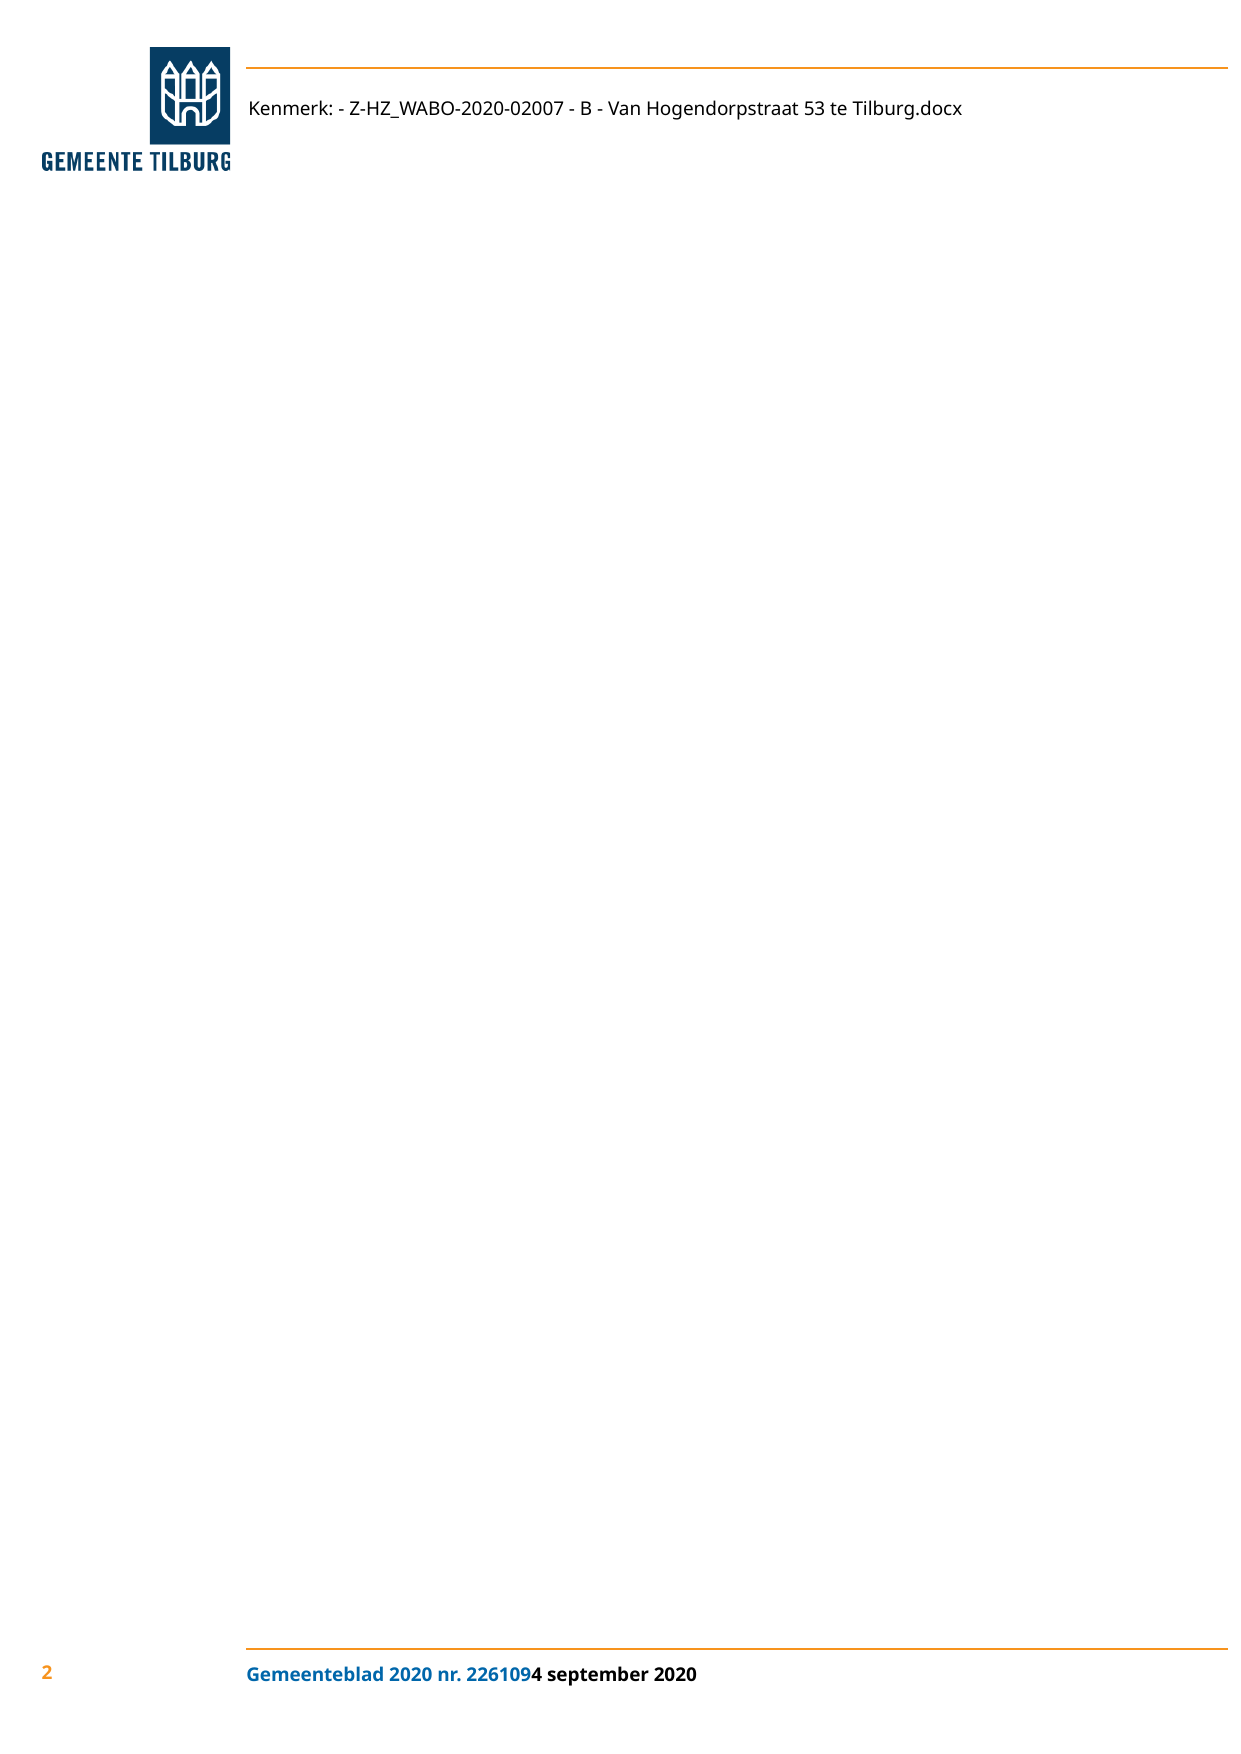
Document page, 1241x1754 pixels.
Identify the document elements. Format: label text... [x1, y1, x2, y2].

picture [41, 47, 231, 172]
text Kenmerk: - Z-HZ_WABO-2020-02007 - B - Van Hogendorpstraat 53 te Tilburg.docx [248, 95, 1152, 121]
